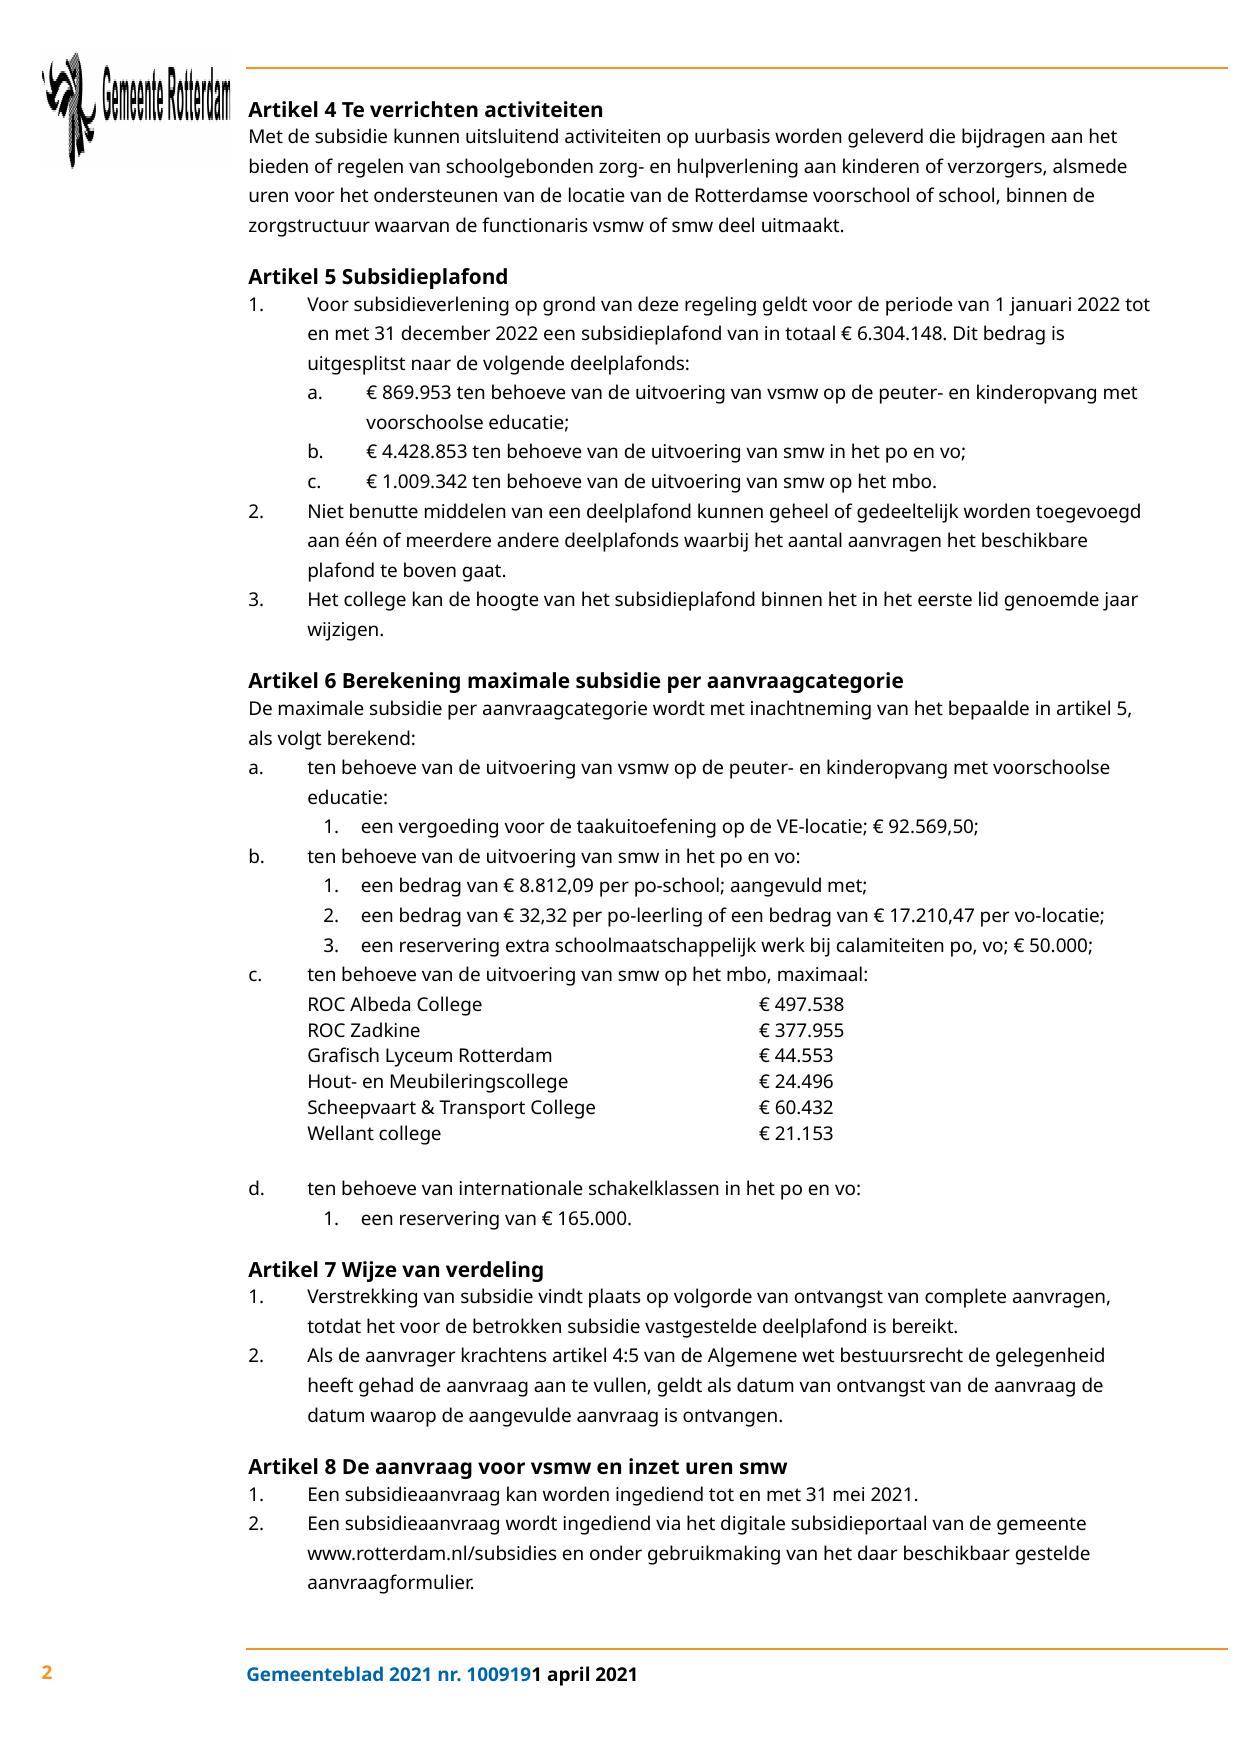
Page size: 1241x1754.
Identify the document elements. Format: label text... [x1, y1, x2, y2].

list ten behoeve van de uitvoering van vsmw op de peuter- en kinderopvang met voorschoolse educatie: [248, 754, 1152, 809]
text Artikel 8 De aanvraag voor vsmw en inzet uren smw [248, 1452, 1152, 1481]
list € 1.009.342 ten behoeve van de uitvoering van smw op het mbo. [307, 468, 1152, 494]
table_cell Wellant college [307, 1120, 759, 1145]
table_cell ROC Zadkine [307, 1017, 759, 1042]
list een reservering extra schoolmaatschappelijk werk bij calamiteiten po, vo; € 50.000; [323, 932, 1152, 957]
list Als de aanvrager krachtens artikel 4:5 van de Algemene wet bestuursrecht de gelegenheid heeft gehad de aanvraag aan te vullen, geldt als datum van ontvangst van de aanvraag de datum waarop de aangevulde aanvraag is ontvangen. [248, 1343, 1152, 1428]
list Een subsidieaanvraag kan worden ingediend tot en met 31 mei 2021. [248, 1481, 1152, 1506]
text Artikel 6 Berekening maximale subsidie per aanvraagcategorie [248, 667, 1152, 695]
list een reservering van € 165.000. [323, 1205, 1152, 1230]
list Niet benutte middelen van een deelplafond kunnen geheel of gedeeltelijk worden toegevoegd aan één of meerdere andere deelplafonds waarbij het aantal aanvragen het beschikbare plafond te boven gaat. [248, 498, 1152, 583]
list ten behoeve van de uitvoering van smw in het po en vo: [248, 843, 1152, 869]
list Een subsidieaanvraag wordt ingediend via het digitale subsidieportaal van de gemeente www.rotterdam.nl/subsidies en onder gebruikmaking van het daar beschikbaar gestelde aanvraagformulier. [248, 1510, 1152, 1595]
table_header € 497.538 [759, 991, 1211, 1017]
list een bedrag van € 8.812,09 per po-school; aangevuld met; [323, 873, 1152, 898]
table_cell Scheepvaart & Transport College [307, 1094, 759, 1120]
table_header ROC Albeda College [307, 991, 759, 1017]
list € 869.953 ten behoeve van de uitvoering van vsmw op de peuter- en kinderopvang met voorschoolse educatie; [307, 379, 1152, 435]
list een vergoeding voor de taakuitoefening op de VE-locatie; € 92.569,50; [323, 813, 1152, 839]
table_cell Hout- en Meubileringscollege [307, 1068, 759, 1094]
table_cell € 44.553 [759, 1043, 1211, 1068]
text Met de subsidie kunnen uitsluitend activiteiten op uurbasis worden geleverd die bijdragen aan het bieden of regelen van schoolgebonden zorg- en hulpverlening aan kinderen of verzorgers, alsmede uren voor het ondersteunen van de locatie van de Rotterdamse voorschool of school, binnen de zorgstructuur waarvan de functionaris vsmw of smw deel uitmaakt. [248, 123, 1152, 238]
list ten behoeve van de uitvoering van smw op het mbo, maximaal: [248, 961, 1152, 987]
list ten behoeve van internationale schakelklassen in het po en vo: [248, 1175, 1152, 1201]
picture [41, 47, 231, 172]
list Voor subsidieverlening op grond van deze regeling geldt voor de periode van 1 januari 2022 tot en met 31 december 2022 een subsidieplafond van in totaal € 6.304.148. Dit bedrag is uitgesplitst naar de volgende deelplafonds: [248, 291, 1152, 376]
table_cell € 24.496 [759, 1068, 1211, 1094]
table_cell Grafisch Lyceum Rotterdam [307, 1043, 759, 1068]
list Verstrekking van subsidie vindt plaats op volgorde van ontvangst van complete aanvragen, totdat het voor de betrokken subsidie vastgestelde deelplafond is bereikt. [248, 1283, 1152, 1339]
table_cell € 377.955 [759, 1017, 1211, 1042]
list € 4.428.853 ten behoeve van de uitvoering van smw in het po en vo; [307, 439, 1152, 464]
list Het college kan de hoogte van het subsidieplafond binnen het in het eerste lid genoemde jaar wijzigen. [248, 587, 1152, 642]
list een bedrag van € 32,32 per po-leerling of een bedrag van € 17.210,47 per vo-locatie; [323, 902, 1152, 928]
text Artikel 4 Te verrichten activiteiten [248, 95, 1152, 123]
text Artikel 7 Wijze van verdeling [248, 1255, 1152, 1283]
text De maximale subsidie per aanvraagcategorie wordt met inachtneming van het bepaalde in artikel 5, als volgt berekend: [248, 695, 1152, 750]
table_cell € 60.432 [759, 1094, 1211, 1120]
text Artikel 5 Subsidieplafond [248, 262, 1152, 291]
table_cell € 21.153 [759, 1120, 1211, 1145]
